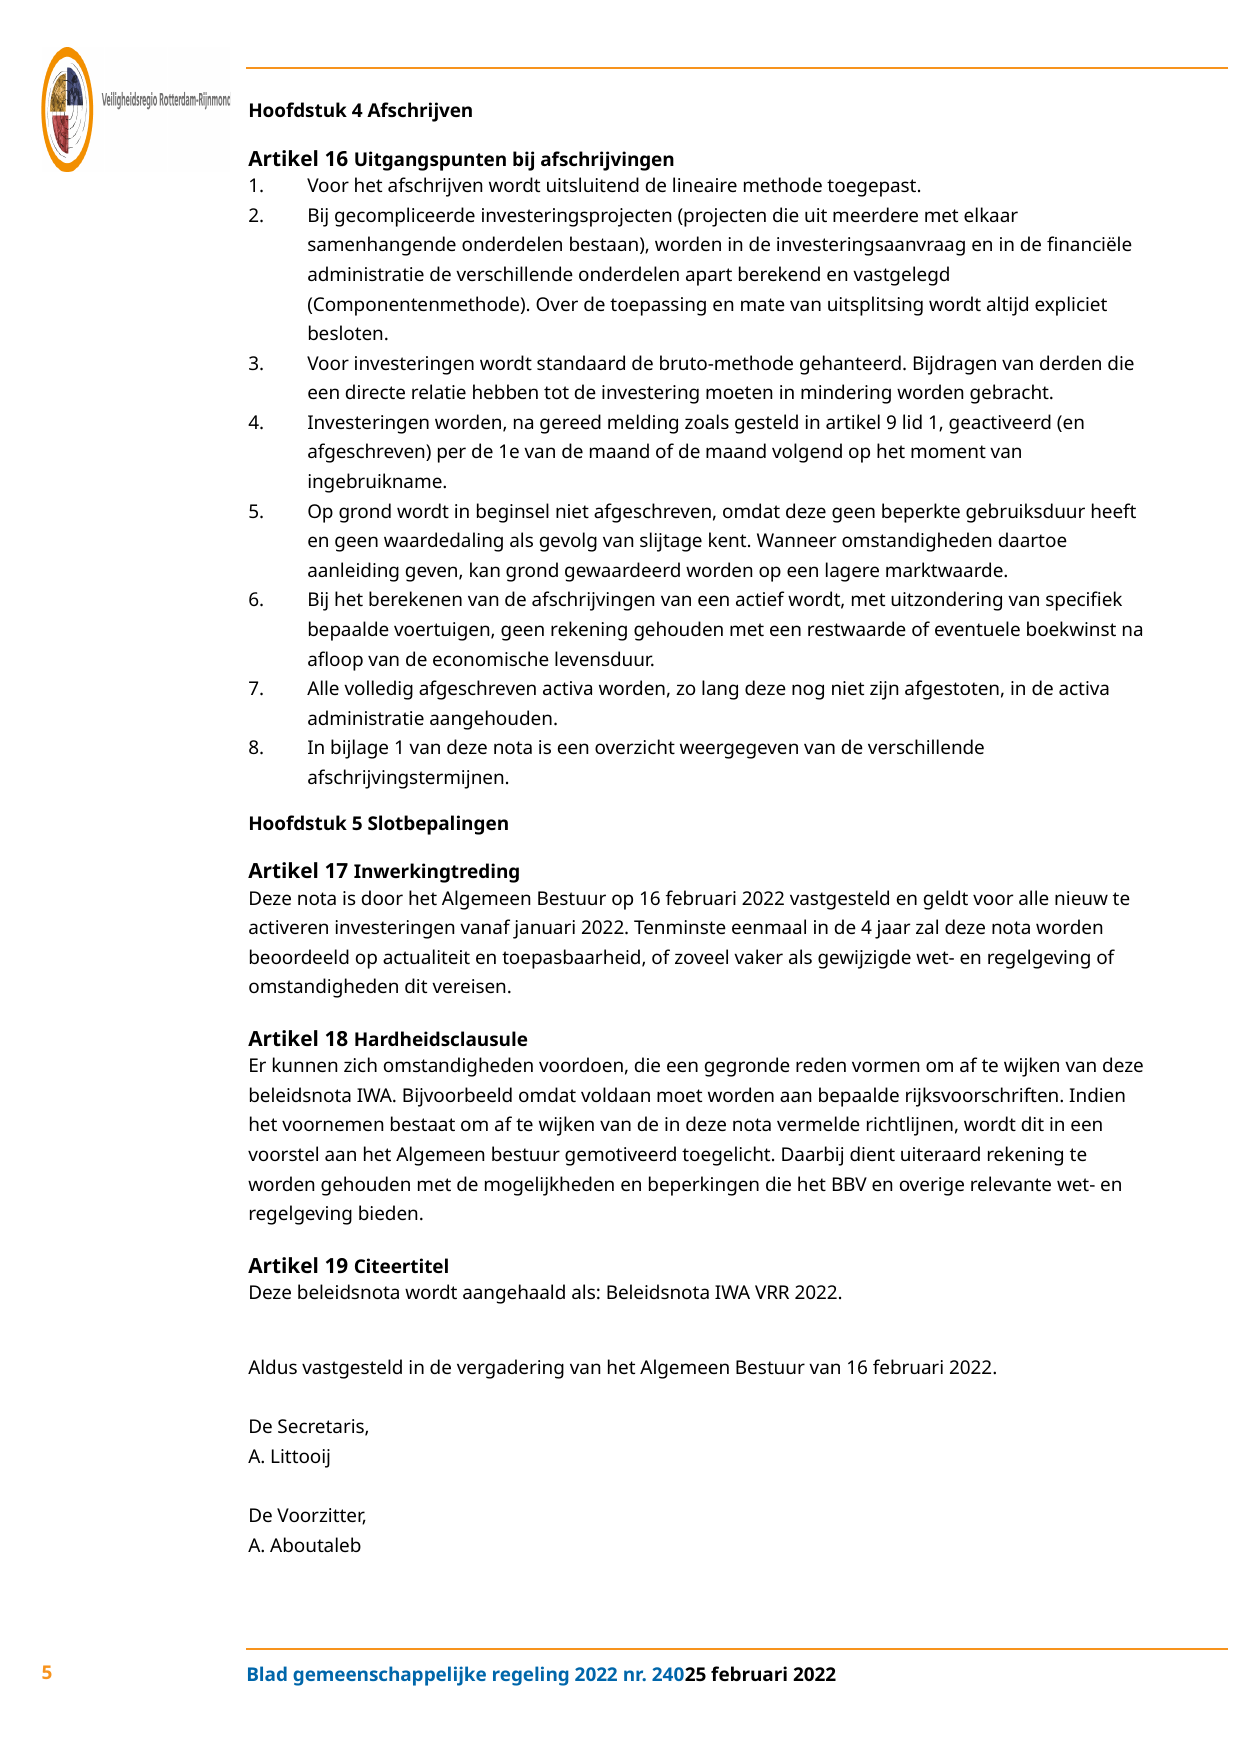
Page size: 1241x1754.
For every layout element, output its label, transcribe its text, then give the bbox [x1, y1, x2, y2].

list Bij het berekenen van de afschrijvingen van een actief wordt, met uitzondering van specifiek bepaalde voertuigen, geen rekening gehouden met een restwaarde of eventuele boekwinst na afloop van de economische levensduur. [248, 587, 1152, 672]
text Aldus vastgesteld in de vergadering van het Algemeen Bestuur van 16 februari 2022. [248, 1354, 1152, 1380]
list Voor investeringen wordt standaard de bruto-methode gehanteerd. Bijdragen van derden die een directe relatie hebben tot de investering moeten in mindering worden gebracht. [248, 350, 1152, 405]
list In bijlage 1 van deze nota is een overzicht weergegeven van de verschillende afschrijvingstermijnen. [248, 734, 1152, 790]
text A. Aboutaleb [248, 1532, 1152, 1558]
text De Voorzitter, [248, 1502, 1152, 1528]
text Artikel 16 Uitgangspunten bij afschrijvingen [248, 144, 1152, 172]
list Op grond wordt in beginsel niet afgeschreven, omdat deze geen beperkte gebruiksduur heeft en geen waardedaling als gevolg van slijtage kent. Wanneer omstandigheden daartoe aanleiding geven, kan grond gewaardeerd worden op een lagere marktwaarde. [248, 498, 1152, 583]
list Voor het afschrijven wordt uitsluitend de lineaire methode toegepast. [248, 172, 1152, 198]
text Artikel 19 Citeertitel [248, 1251, 1152, 1279]
list Alle volledig afgeschreven activa worden, zo lang deze nog niet zijn afgestoten, in de activa administratie aangehouden. [248, 675, 1152, 731]
text A. Littooij [248, 1443, 1152, 1469]
picture [41, 47, 231, 172]
text Er kunnen zich omstandigheden voordoen, die een gegronde reden vormen om af te wijken van deze beleidsnota IWA. Bijvoorbeeld omdat voldaan moet worden aan bepaalde rijksvoorschriften. Indien het voornemen bestaat om af te wijken van de in deze nota vermelde richtlijnen, wordt dit in een voorstel aan het Algemeen bestuur gemotiveerd toegelicht. Daarbij dient uiteraard rekening te worden gehouden met de mogelijkheden en beperkingen die het BBV en overige relevante wet- en regelgeving bieden. [248, 1052, 1152, 1226]
list Investeringen worden, na gereed melding zoals gesteld in artikel 9 lid 1, geactiveerd (en afgeschreven) per de 1e van de maand of de maand volgend op het moment van ingebruikname. [248, 409, 1152, 494]
text De Secretaris, [248, 1413, 1152, 1439]
text Deze nota is door het Algemeen Bestuur op 16 februari 2022 vastgesteld en geldt voor alle nieuw te activeren investeringen vanaf januari 2022. Tenminste eenmaal in de 4 jaar zal deze nota worden beoordeeld op actualiteit en toepasbaarheid, of zoveel vaker als gewijzigde wet- en regelgeving of omstandigheden dit vereisen. [248, 885, 1152, 999]
list Bij gecompliceerde investeringsprojecten (projecten die uit meerdere met elkaar samenhangende onderdelen bestaan), worden in de investeringsaanvraag en in de financiële administratie de verschillende onderdelen apart berekend en vastgelegd (Componentenmethode). Over de toepassing en mate van uitsplitsing wordt altijd expliciet besloten. [248, 202, 1152, 346]
text Artikel 18 Hardheidsclausule [248, 1024, 1152, 1052]
text Artikel 17 Inwerkingtreding [248, 856, 1152, 885]
text Hoofdstuk 5 Slotbepalingen [248, 810, 1152, 836]
text Deze beleidsnota wordt aangehaald als: Beleidsnota IWA VRR 2022. [248, 1279, 1152, 1305]
text Hoofdstuk 4 Afschrijven [248, 95, 1152, 123]
